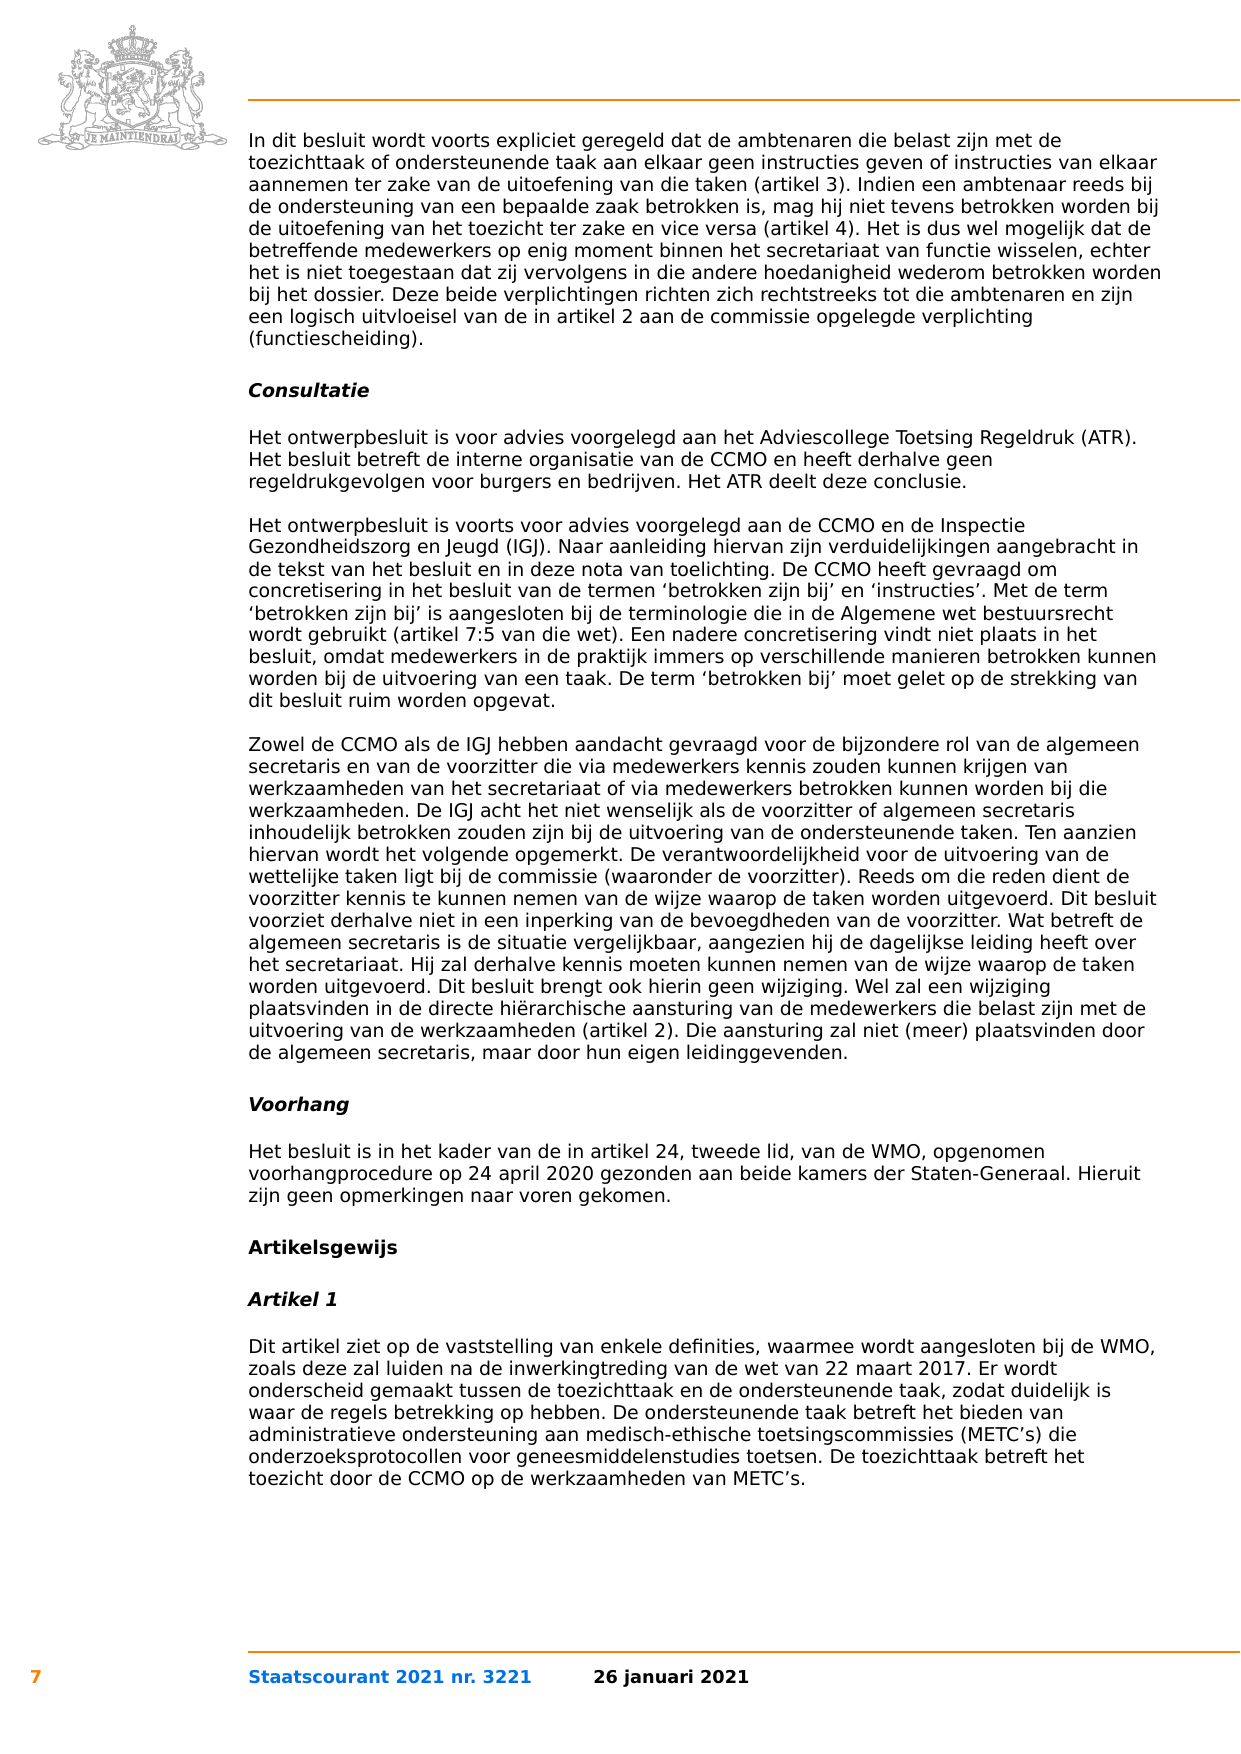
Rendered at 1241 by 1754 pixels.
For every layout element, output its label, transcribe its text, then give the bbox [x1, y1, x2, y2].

subtitle Artikelsgewijs [248, 1237, 1163, 1259]
subtitle Voorhang [248, 1094, 1163, 1116]
picture [38, 25, 227, 150]
text Dit artikel ziet op de vaststelling van enkele definities, waarmee wordt aangesloten bij de WMO, zoals deze zal luiden na de inwerkingtreding van de wet van 22 maart 2017. Er wordt onderscheid gemaakt tussen de toezichttaak en de ondersteunende taak, zodat duidelijk is waar de regels betrekking op hebben. De ondersteunende taak betreft het bieden van administratieve ondersteuning aan medisch-ethische toetsingscommissies (METC’s) die onderzoeksprotocollen voor geneesmiddelenstudies toetsen. De toezichttaak betreft het toezicht door de CCMO op de werkzaamheden van METC’s. [248, 1336, 1163, 1489]
text Zowel de CCMO als de IGJ hebben aandacht gevraagd voor de bijzondere rol van de algemeen secretaris en van de voorzitter die via medewerkers kennis zouden kunnen krijgen van werkzaamheden van het secretariaat of via medewerkers betrokken kunnen worden bij die werkzaamheden. De IGJ acht het niet wenselijk als de voorzitter of algemeen secretaris inhoudelijk betrokken zouden zijn bij de uitvoering van de ondersteunende taken. Ten aanzien hiervan wordt het volgende opgemerkt. De verantwoordelijkheid voor de uitvoering van de wettelijke taken ligt bij de commissie (waaronder de voorzitter). Reeds om die reden dient de voorzitter kennis te kunnen nemen van de wijze waarop de taken worden uitgevoerd. Dit besluit voorziet derhalve niet in een inperking van de bevoegdheden van de voorzitter. Wat betreft de algemeen secretaris is de situatie vergelijkbaar, aangezien hij de dagelijkse leiding heeft over het secretariaat. Hij zal derhalve kennis moeten kunnen nemen van de wijze waarop de taken worden uitgevoerd. Dit besluit brengt ook hierin geen wijziging. Wel zal een wijziging plaatsvinden in de directe hiërarchische aansturing van de medewerkers die belast zijn met de uitvoering van de werkzaamheden (artikel 2). Die aansturing zal niet (meer) plaatsvinden door de algemeen secretaris, maar door hun eigen leidinggevenden. [248, 734, 1163, 1064]
text Het ontwerpbesluit is voorts voor advies voorgelegd aan de CCMO en de Inspectie Gezondheidszorg en Jeugd (IGJ). Naar aanleiding hiervan zijn verduidelijkingen aangebracht in de tekst van het besluit en in deze nota van toelichting. De CCMO heeft gevraagd om concretisering in het besluit van de termen ‘betrokken zijn bij’ en ‘instructies’. Met de term ‘betrokken zijn bij’ is aangesloten bij de terminologie die in de Algemene wet bestuursrecht wordt gebruikt (artikel 7:5 van die wet). Een nadere concretisering vindt niet plaats in het besluit, omdat medewerkers in de praktijk immers op verschillende manieren betrokken kunnen worden bij de uitvoering van een taak. De term ‘betrokken bij’ moet gelet op de strekking van dit besluit ruim worden opgevat. [248, 514, 1163, 712]
text Het ontwerpbesluit is voor advies voorgelegd aan het Adviescollege Toetsing Regeldruk (ATR). Het besluit betreft de interne organisatie van de CCMO en heeft derhalve geen regeldrukgevolgen voor burgers en bedrijven. Het ATR deelt deze conclusie. [248, 427, 1163, 493]
text Het besluit is in het kader van de in artikel 24, tweede lid, van de WMO, opgenomen voorhangprocedure op 24 april 2020 gezonden aan beide kamers der Staten-Generaal. Hieruit zijn geen opmerkingen naar voren gekomen. [248, 1141, 1163, 1207]
text In dit besluit wordt voorts expliciet geregeld dat de ambtenaren die belast zijn met de toezichttaak of ondersteunende taak aan elkaar geen instructies geven of instructies van elkaar aannemen ter zake van de uitoefening van die taken (artikel 3). Indien een ambtenaar reeds bij de ondersteuning van een bepaalde zaak betrokken is, mag hij niet tevens betrokken worden bij de uitoefening van het toezicht ter zake en vice versa (artikel 4). Het is dus wel mogelijk dat de betreffende medewerkers op enig moment binnen het secretariaat van functie wisselen, echter het is niet toegestaan dat zij vervolgens in die andere hoedanigheid wederom betrokken worden bij het dossier. Deze beide verplichtingen richten zich rechtstreeks tot die ambtenaren en zijn een logisch uitvloeisel van de in artikel 2 aan de commissie opgelegde verplichting (functiescheiding). [248, 130, 1163, 350]
subtitle Consultatie [248, 380, 1163, 402]
subtitle Artikel 1 [248, 1289, 1163, 1311]
